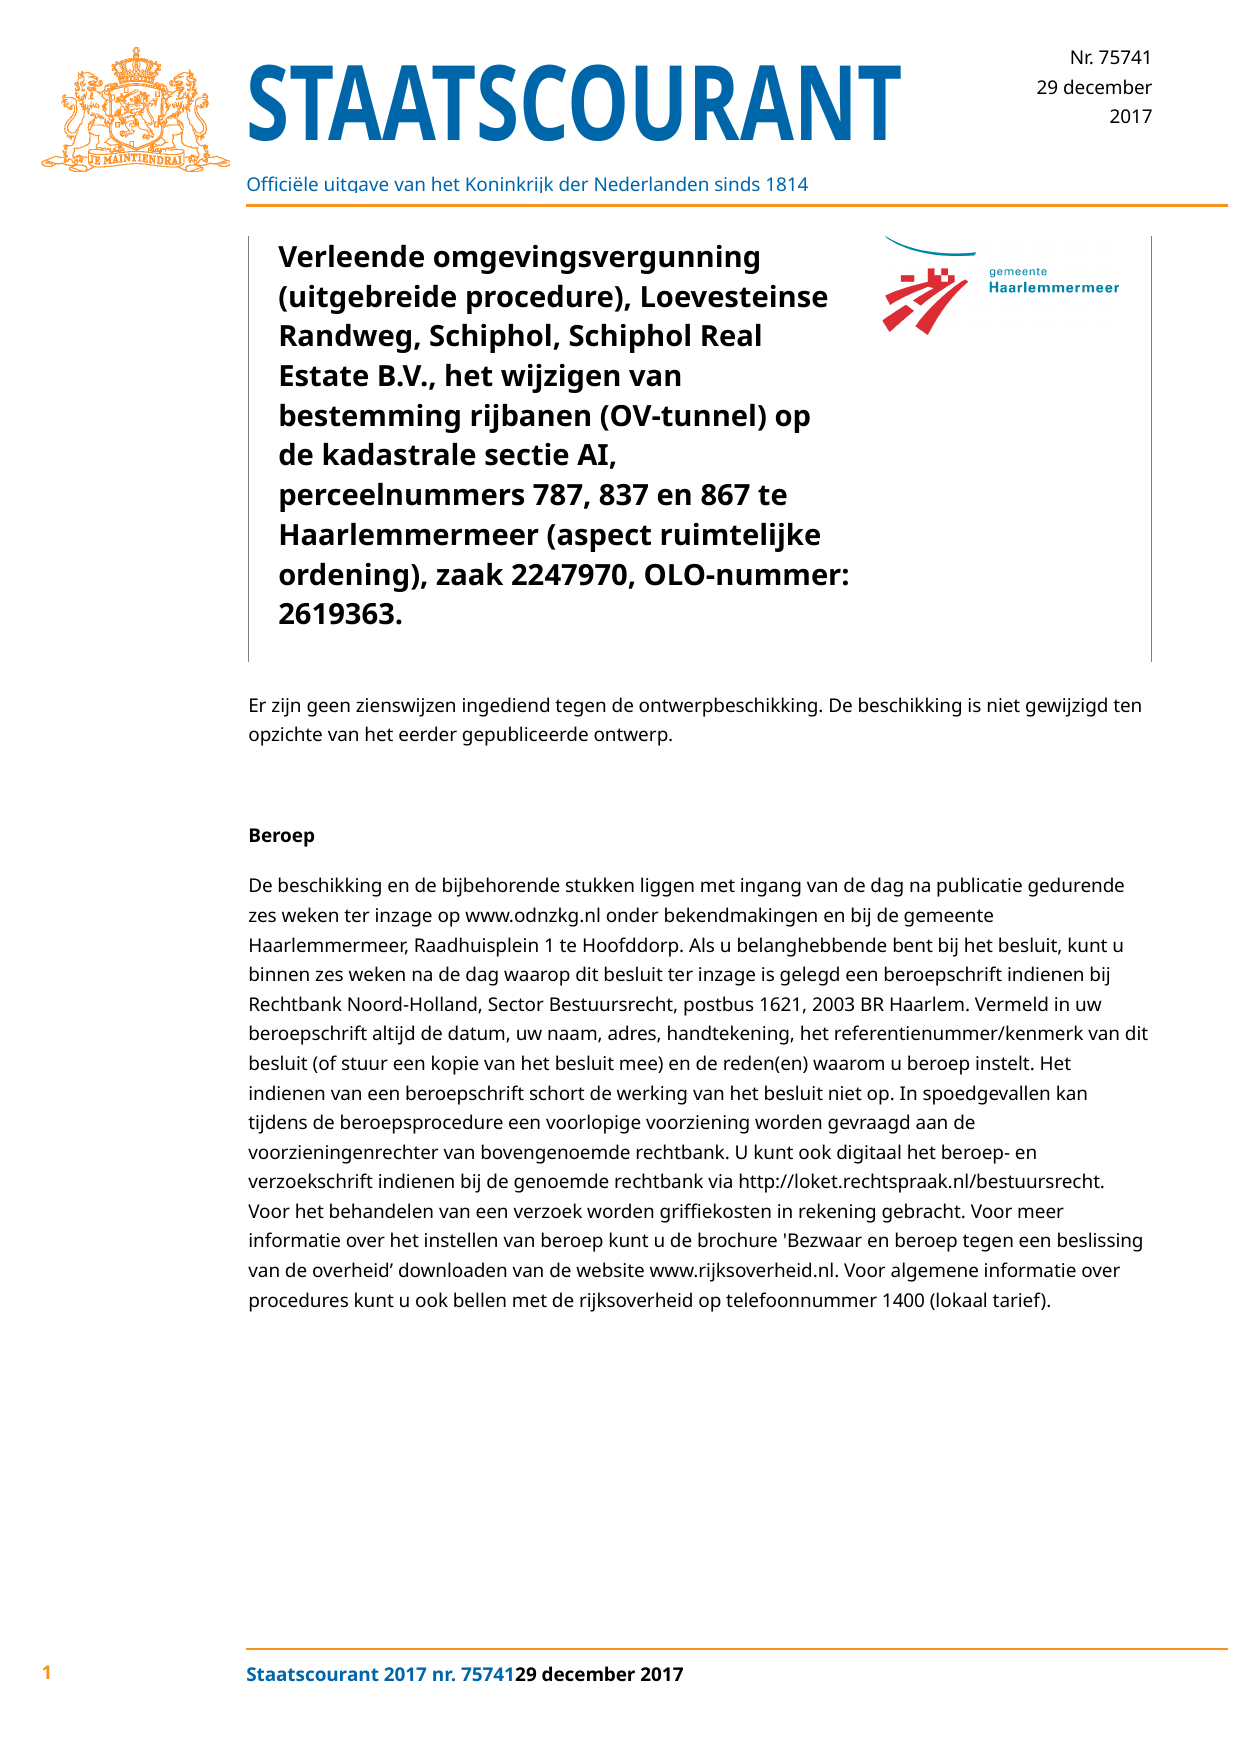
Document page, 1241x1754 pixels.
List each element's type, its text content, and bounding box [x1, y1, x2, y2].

text Er zijn geen zienswijzen ingediend tegen de ontwerpbeschikking. De beschikking is niet gewijzigd ten opzichte van het eerder gepubliceerde ontwerp. [248, 692, 1152, 747]
picture [41, 47, 231, 172]
text Beroep [248, 822, 1152, 848]
picture [882, 236, 1119, 335]
text De beschikking en de bijbehorende stukken liggen met ingang van de dag na publicatie gedurende zes weken ter inzage op www.odnzkg.nl onder bekendmakingen en bij de gemeente Haarlemmermeer, Raadhuisplein 1 te Hoofddorp. Als u belanghebbende bent bij het besluit, kunt u binnen zes weken na de dag waarop dit besluit ter inzage is gelegd een beroepschrift indienen bij Rechtbank Noord-Holland, Sector Bestuursrecht, postbus 1621, 2003 BR Haarlem. Vermeld in uw beroepschrift altijd de datum, uw naam, adres, handtekening, het referentienummer/kenmerk van dit besluit (of stuur een kopie van het besluit mee) en de reden(en) waarom u beroep instelt. Het indienen van een beroepschrift schort de werking van het besluit niet op. In spoedgevallen kan tijdens de beroepsprocedure een voorlopige voorziening worden gevraagd aan de voorzieningenrechter van bovengenoemde rechtbank. U kunt ook digitaal het beroep- en verzoekschrift indienen bij de genoemde rechtbank via http://loket.rechtspraak.nl/bestuursrecht. Voor het behandelen van een verzoek worden griffiekosten in rekening gebracht. Voor meer informatie over het instellen van beroep kunt u de brochure 'Bezwaar en beroep tegen een beslissing van de overheid’ downloaden van de website www.rijksoverheid.nl. Voor algemene informatie over procedures kunt u ook bellen met de rijksoverheid op telefoonnummer 1400 (lokaal tarief). [248, 873, 1152, 1312]
table_header [850, 236, 1151, 662]
table_header Verleende omgevingsvergunning (uitgebreide procedure), Loevesteinse Randweg, Schiphol, Schiphol Real Estate B.V., het wijzigen van bestemming rijbanen (OV-tunnel) op de kadastrale sectie AI, perceelnummers 787, 837 en 867 te Haarlemmermeer (aspect ruimtelijke ordening), zaak 2247970, OLO-nummer: 2619363. [249, 236, 850, 662]
